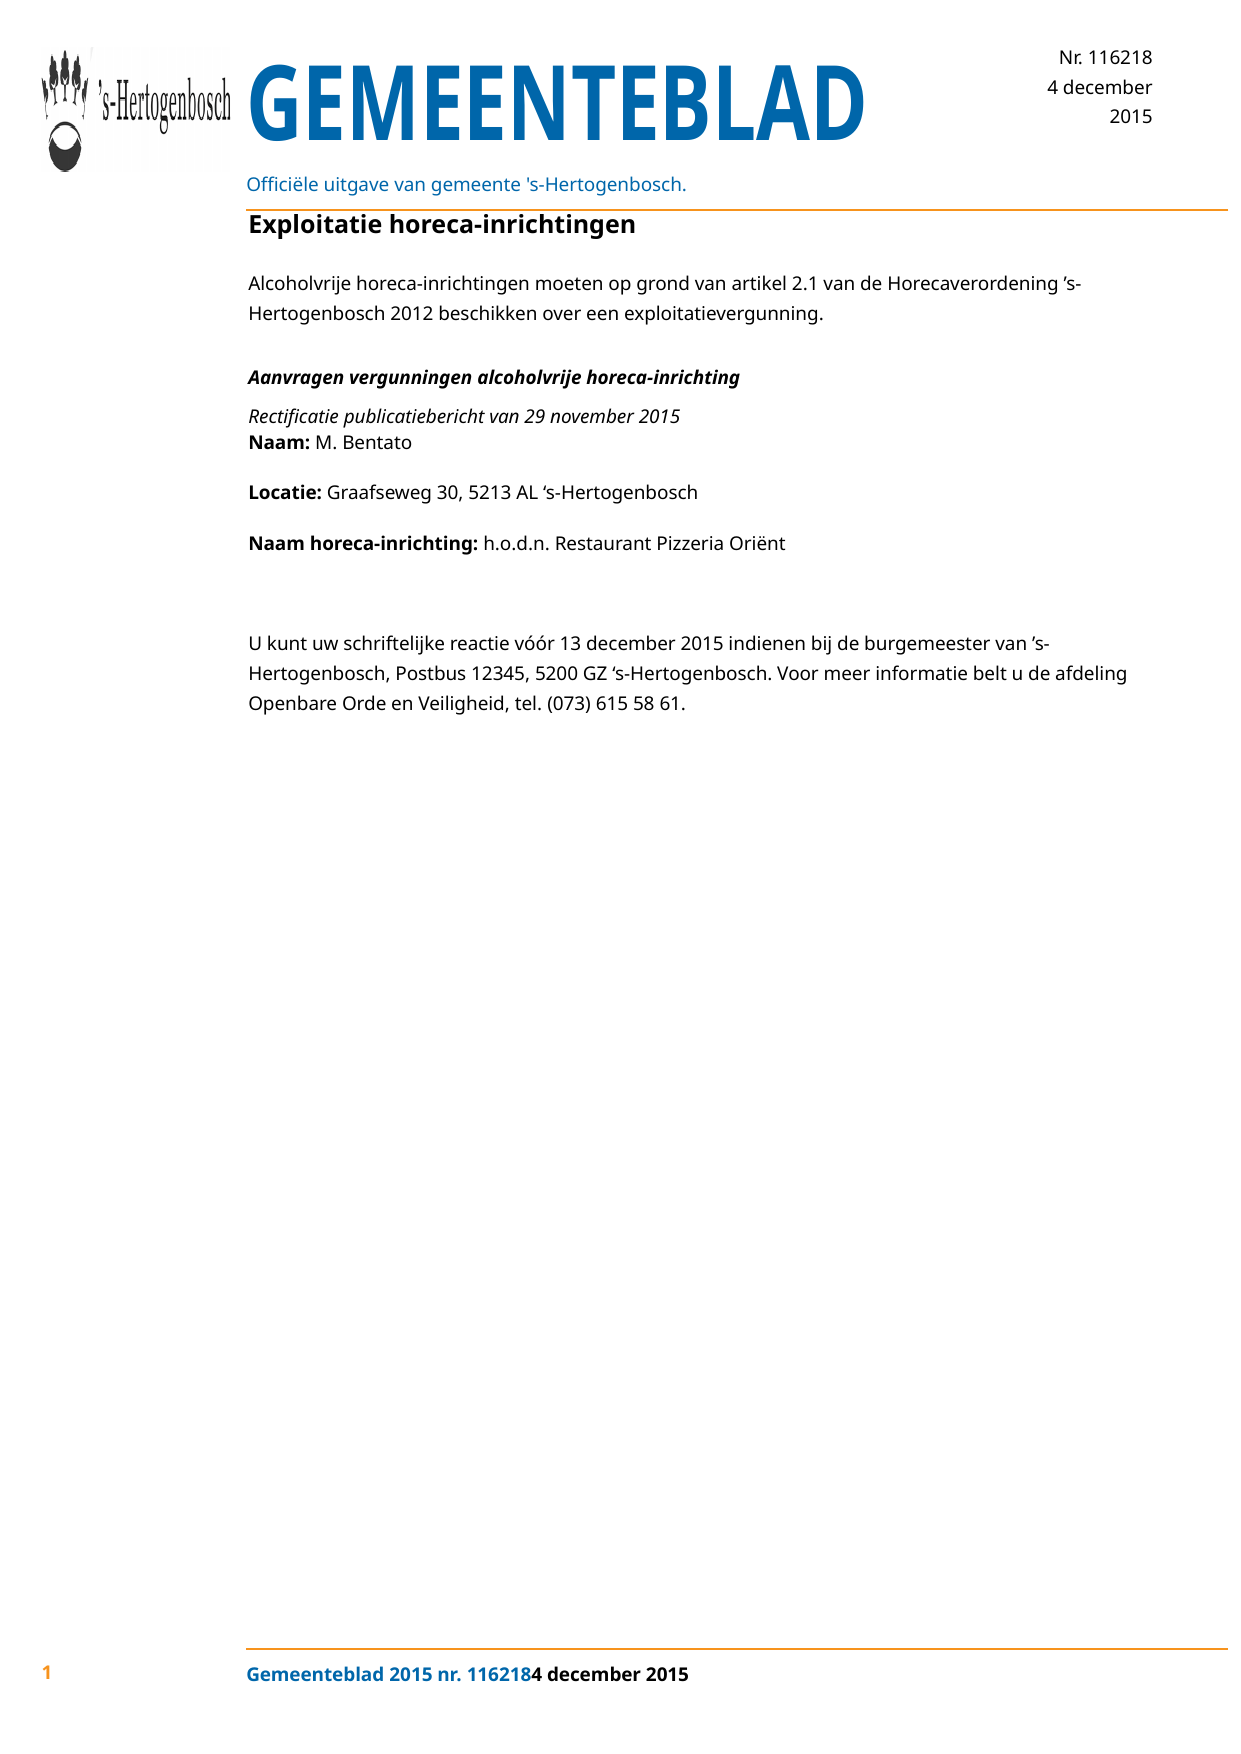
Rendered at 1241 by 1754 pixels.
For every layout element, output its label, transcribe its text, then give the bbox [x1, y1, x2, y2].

text U kunt uw schriftelijke reactie vóór 13 december 2015 indienen bij de burgemeester van ’s-Hertogenbosch, Postbus 12345, 5200 GZ ‘s-Hertogenbosch. Voor meer informatie belt u de afdeling Openbare Orde en Veiligheid, tel. (073) 615 58 61. [248, 631, 1152, 715]
text Locatie: Graafseweg 30, 5213 AL ‘s-Hertogenbosch [248, 479, 1152, 505]
text Aanvragen vergunningen alcoholvrije horeca-inrichting [248, 364, 1152, 389]
picture [41, 47, 231, 172]
text Exploitatie horeca-inrichtingen [248, 211, 1152, 241]
text Rectificatie publicatiebericht van 29 november 2015 [248, 403, 1152, 429]
text Naam horeca-inrichting: h.o.d.n. Restaurant Pizzeria Oriënt [248, 530, 1152, 555]
text Alcoholvrije horeca-inrichtingen moeten op grond van artikel 2.1 van de Horecaverordening ’s-Hertogenbosch 2012 beschikken over een exploitatievergunning. [248, 270, 1152, 326]
text Naam: M. Bentato [248, 429, 1152, 454]
